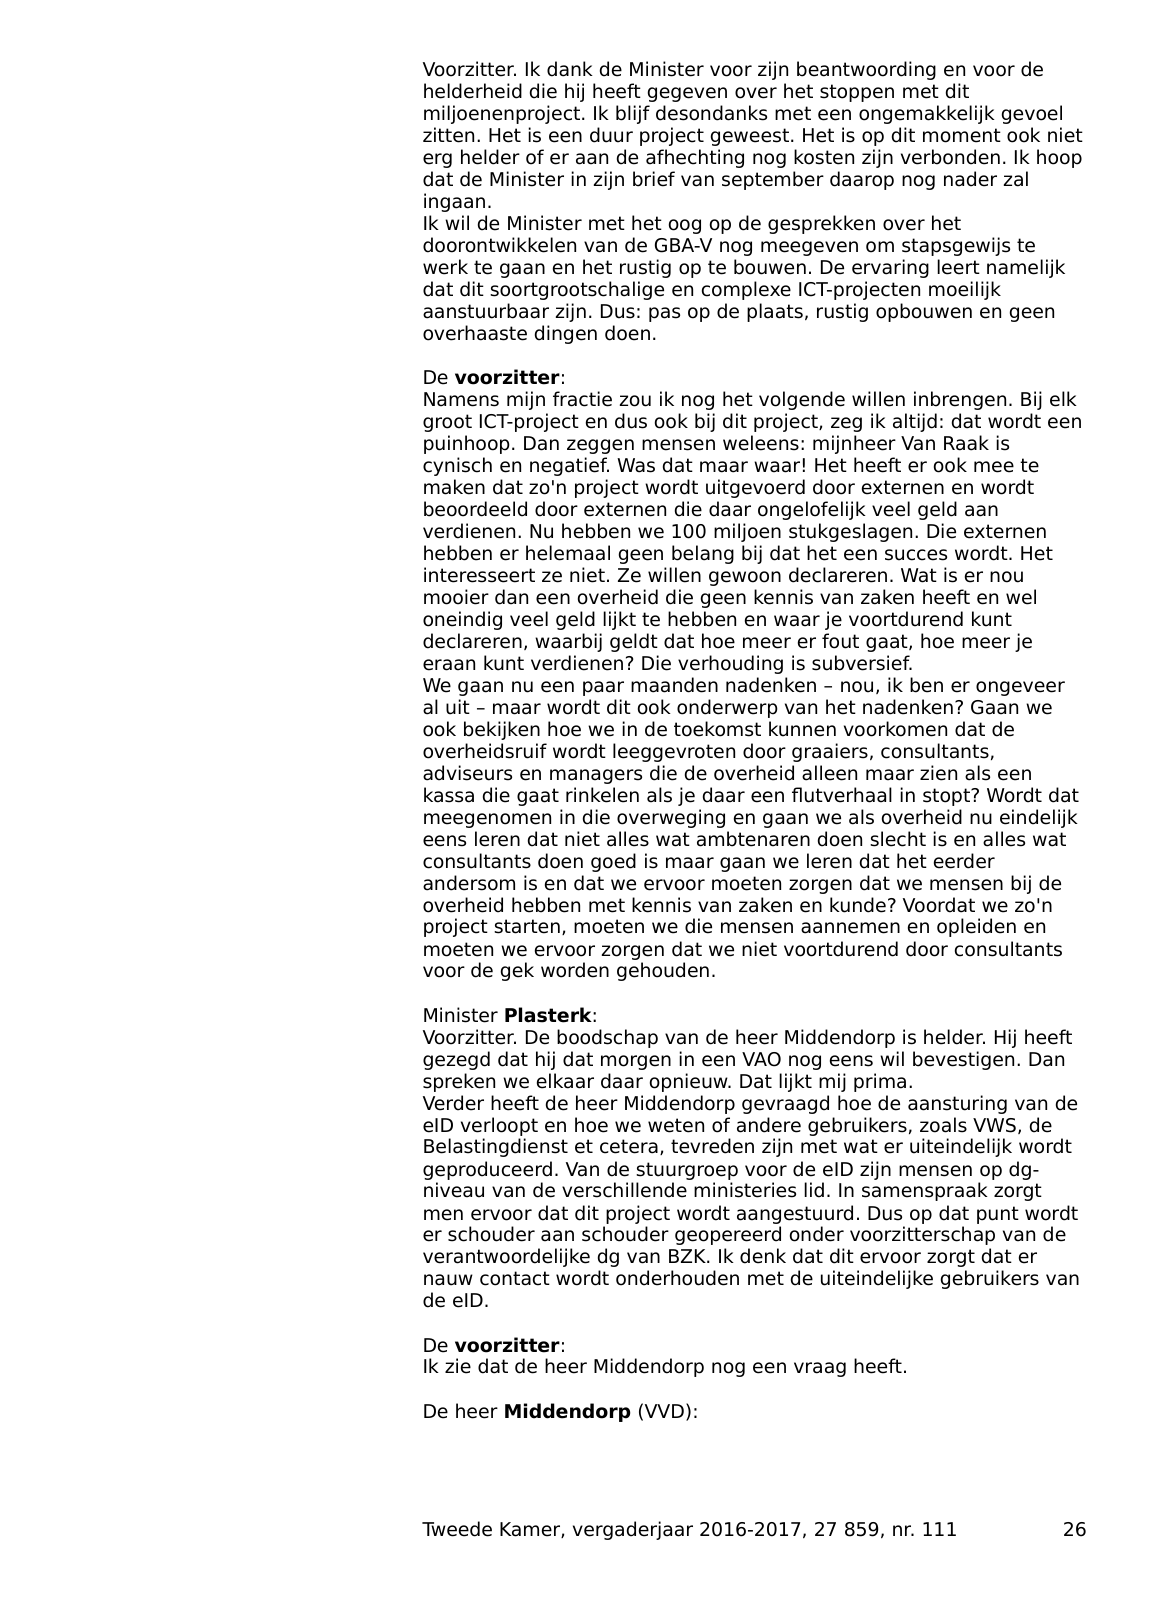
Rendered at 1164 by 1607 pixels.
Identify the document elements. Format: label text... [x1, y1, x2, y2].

text De voorzitter: [422, 1334, 1087, 1356]
text Voorzitter. Ik dank de Minister voor zijn beantwoording en voor de helderheid die hij heeft gegeven over het stoppen met dit miljoenenproject. Ik blijf desondanks met een ongemakkelijk gevoel zitten. Het is een duur project geweest. Het is op dit moment ook niet erg helder of er aan de afhechting nog kosten zijn verbonden. Ik hoop dat de Minister in zijn brief van september daarop nog nader zal ingaan. [422, 59, 1087, 213]
text Voorzitter. De boodschap van de heer Middendorp is helder. Hij heeft gezegd dat hij dat morgen in een VAO nog eens wil bevestigen. Dan spreken we elkaar daar opnieuw. Dat lijkt mij prima. [422, 1027, 1087, 1092]
text We gaan nu een paar maanden nadenken – nou, ik ben er ongeveer al uit – maar wordt dit ook onderwerp van het nadenken? Gaan we ook bekijken hoe we in de toekomst kunnen voorkomen dat de overheidsruif wordt leeggevroten door graaiers, consultants, adviseurs en managers die de overheid alleen maar zien als een kassa die gaat rinkelen als je daar een flutverhaal in stopt? Wordt dat meegenomen in die overweging en gaan we als overheid nu eindelijk eens leren dat niet alles wat ambtenaren doen slecht is en alles wat consultants doen goed is maar gaan we leren dat het eerder andersom is en dat we ervoor moeten zorgen dat we mensen bij de overheid hebben met kennis van zaken en kunde? Voordat we zo'n project starten, moeten we die mensen aannemen en opleiden en moeten we ervoor zorgen dat we niet voortdurend door consultants voor de gek worden gehouden. [422, 675, 1087, 982]
text Ik zie dat de heer Middendorp nog een vraag heeft. [422, 1356, 1087, 1378]
text De heer Middendorp (VVD): [422, 1401, 1087, 1423]
text Verder heeft de heer Middendorp gevraagd hoe de aansturing van de eID verloopt en hoe we weten of andere gebruikers, zoals VWS, de Belastingdienst et cetera, tevreden zijn met wat er uiteindelijk wordt geproduceerd. Van de stuurgroep voor de eID zijn mensen op dg-niveau van de verschillende ministeries lid. In samenspraak zorgt men ervoor dat dit project wordt aangestuurd. Dus op dat punt wordt er schouder aan schouder geopereerd onder voorzitterschap van de verantwoordelijke dg van BZK. Ik denk dat dit ervoor zorgt dat er nauw contact wordt onderhouden met de uiteindelijke gebruikers van de eID. [422, 1092, 1087, 1312]
text De voorzitter: [422, 367, 1087, 389]
text Ik wil de Minister met het oog op de gesprekken over het doorontwikkelen van de GBA-V nog meegeven om stapsgewijs te werk te gaan en het rustig op te bouwen. De ervaring leert namelijk dat dit soortgrootschalige en complexe ICT-projecten moeilijk aanstuurbaar zijn. Dus: pas op de plaats, rustig opbouwen en geen overhaaste dingen doen. [422, 213, 1087, 345]
text Namens mijn fractie zou ik nog het volgende willen inbrengen. Bij elk groot ICT-project en dus ook bij dit project, zeg ik altijd: dat wordt een puinhoop. Dan zeggen mensen weleens: mijnheer Van Raak is cynisch en negatief. Was dat maar waar! Het heeft er ook mee te maken dat zo'n project wordt uitgevoerd door externen en wordt beoordeeld door externen die daar ongelofelijk veel geld aan verdienen. Nu hebben we 100 miljoen stukgeslagen. Die externen hebben er helemaal geen belang bij dat het een succes wordt. Het interesseert ze niet. Ze willen gewoon declareren. Wat is er nou mooier dan een overheid die geen kennis van zaken heeft en wel oneindig veel geld lijkt te hebben en waar je voortdurend kunt declareren, waarbij geldt dat hoe meer er fout gaat, hoe meer je eraan kunt verdienen? Die verhouding is subversief. [422, 389, 1087, 675]
text Minister Plasterk: [422, 1004, 1087, 1027]
